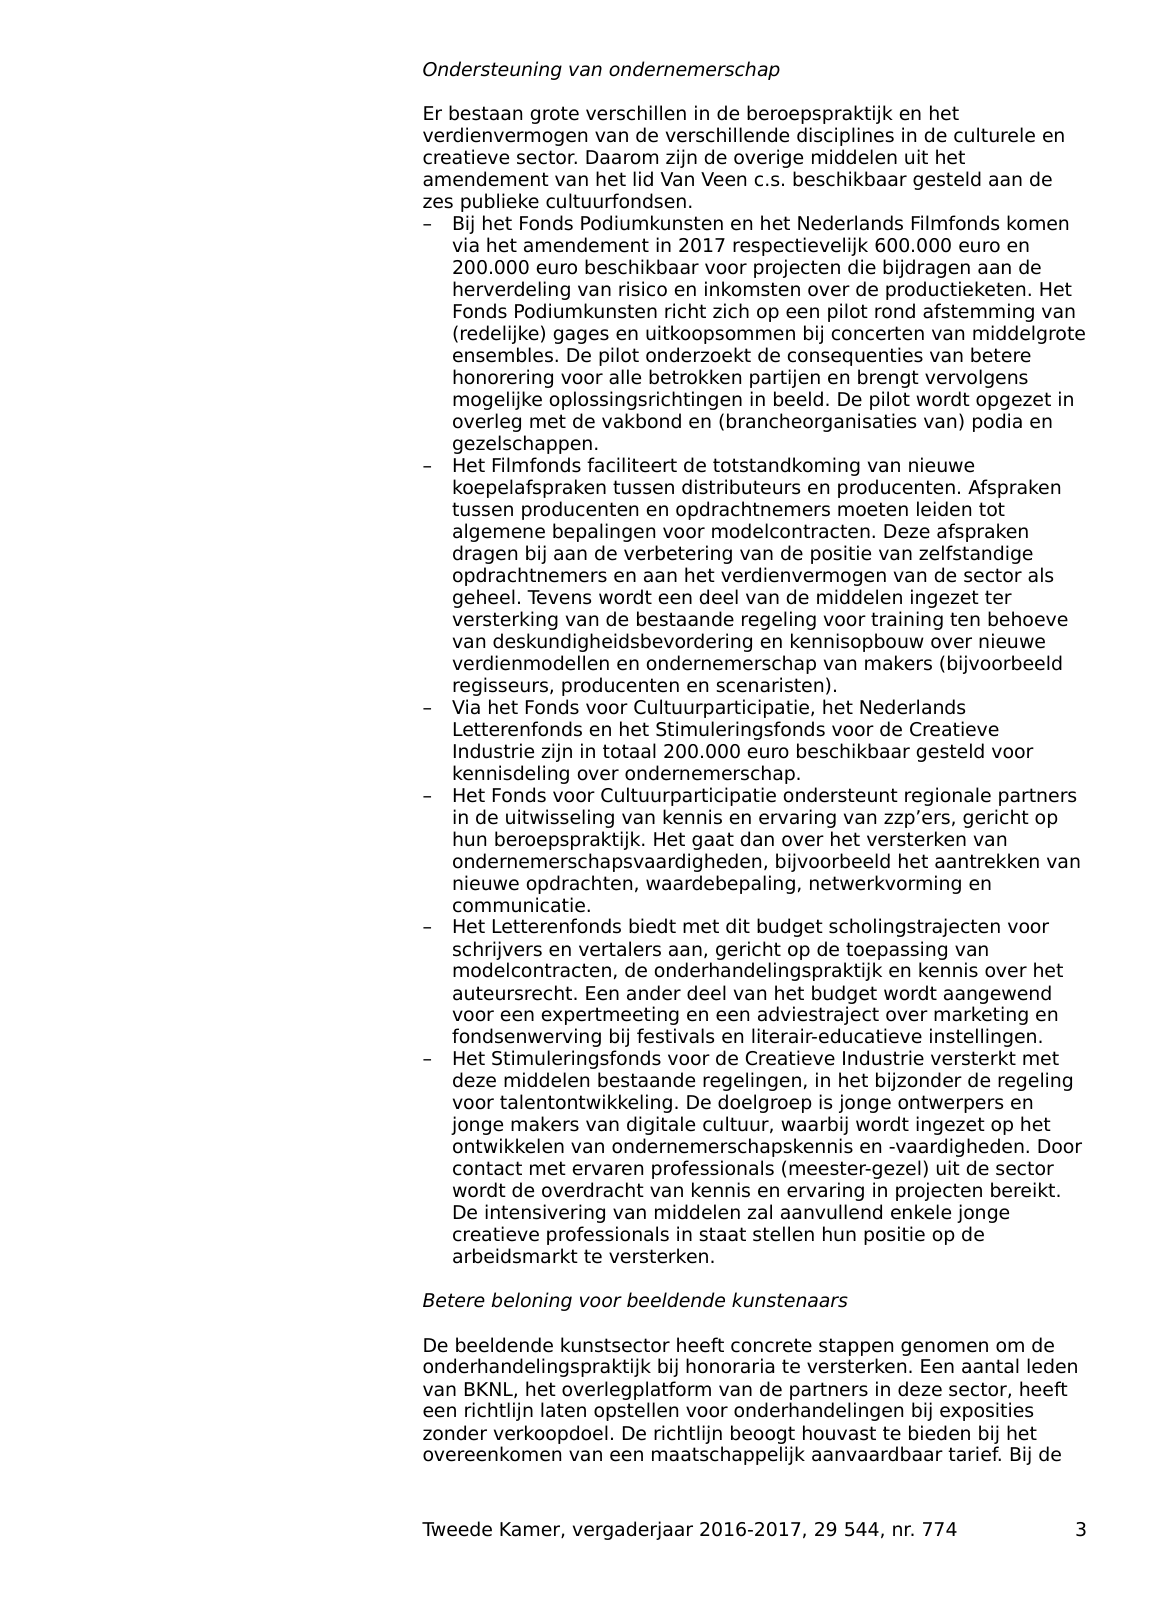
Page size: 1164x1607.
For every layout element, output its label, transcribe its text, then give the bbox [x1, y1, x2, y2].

text Er bestaan grote verschillen in de beroepspraktijk en het verdienvermogen van de verschillende disciplines in de culturele en creatieve sector. Daarom zijn de overige middelen uit het amendement van het lid Van Veen c.s. beschikbaar gesteld aan de zes publieke cultuurfondsen. [422, 103, 1087, 213]
subtitle Betere beloning voor beeldende kunstenaars [422, 1290, 1087, 1312]
text – Het Stimuleringsfonds voor de Creatieve Industrie versterkt met deze middelen bestaande regelingen, in het bijzonder de regeling voor talentontwikkeling. De doelgroep is jonge ontwerpers en jonge makers van digitale cultuur, waarbij wordt ingezet op het ontwikkelen van ondernemerschapskennis en -vaardigheden. Door contact met ervaren professionals (meester-gezel) uit de sector wordt de overdracht van kennis en ervaring in projecten bereikt. De intensivering van middelen zal aanvullend enkele jonge creatieve professionals in staat stellen hun positie op de arbeidsmarkt te versterken. [422, 1048, 1087, 1268]
text – Bij het Fonds Podiumkunsten en het Nederlands Filmfonds komen via het amendement in 2017 respectievelijk 600.000 euro en 200.000 euro beschikbaar voor projecten die bijdragen aan de herverdeling van risico en inkomsten over de productieketen. Het Fonds Podiumkunsten richt zich op een pilot rond afstemming van (redelijke) gages en uitkoopsommen bij concerten van middelgrote ensembles. De pilot onderzoekt de consequenties van betere honorering voor alle betrokken partijen en brengt vervolgens mogelijke oplossingsrichtingen in beeld. De pilot wordt opgezet in overleg met de vakbond en (brancheorganisaties van) podia en gezelschappen. [422, 213, 1087, 455]
text – Het Filmfonds faciliteert de totstandkoming van nieuwe koepelafspraken tussen distributeurs en producenten. Afspraken tussen producenten en opdrachtnemers moeten leiden tot algemene bepalingen voor modelcontracten. Deze afspraken dragen bij aan de verbetering van de positie van zelfstandige opdrachtnemers en aan het verdienvermogen van de sector als geheel. Tevens wordt een deel van de middelen ingezet ter versterking van de bestaande regeling voor training ten behoeve van deskundigheidsbevordering en kennisopbouw over nieuwe verdienmodellen en ondernemerschap van makers (bijvoorbeeld regisseurs, producenten en scenaristen). [422, 455, 1087, 697]
text – Via het Fonds voor Cultuurparticipatie, het Nederlands Letterenfonds en het Stimuleringsfonds voor de Creatieve Industrie zijn in totaal 200.000 euro beschikbaar gesteld voor kennisdeling over ondernemerschap. [422, 697, 1087, 784]
text – Het Letterenfonds biedt met dit budget scholingstrajecten voor schrijvers en vertalers aan, gericht op de toepassing van modelcontracten, de onderhandelingspraktijk en kennis over het auteursrecht. Een ander deel van het budget wordt aangewend voor een expertmeeting en een adviestraject over marketing en fondsenwerving bij festivals en literair-educatieve instellingen. [422, 916, 1087, 1048]
text De beeldende kunstsector heeft concrete stappen genomen om de onderhandelingspraktijk bij honoraria te versterken. Een aantal leden van BKNL, het overlegplatform van de partners in deze sector, heeft een richtlijn laten opstellen voor onderhandelingen bij exposities zonder verkoopdoel. De richtlijn beoogt houvast te bieden bij het overeenkomen van een maatschappelijk aanvaardbaar tarief. Bij de [422, 1334, 1087, 1466]
subtitle Ondersteuning van ondernemerschap [422, 59, 1087, 81]
text – Het Fonds voor Cultuurparticipatie ondersteunt regionale partners in de uitwisseling van kennis en ervaring van zzp’ers, gericht op hun beroepspraktijk. Het gaat dan over het versterken van ondernemerschapsvaardigheden, bijvoorbeeld het aantrekken van nieuwe opdrachten, waardebepaling, netwerkvorming en communicatie. [422, 784, 1087, 916]
